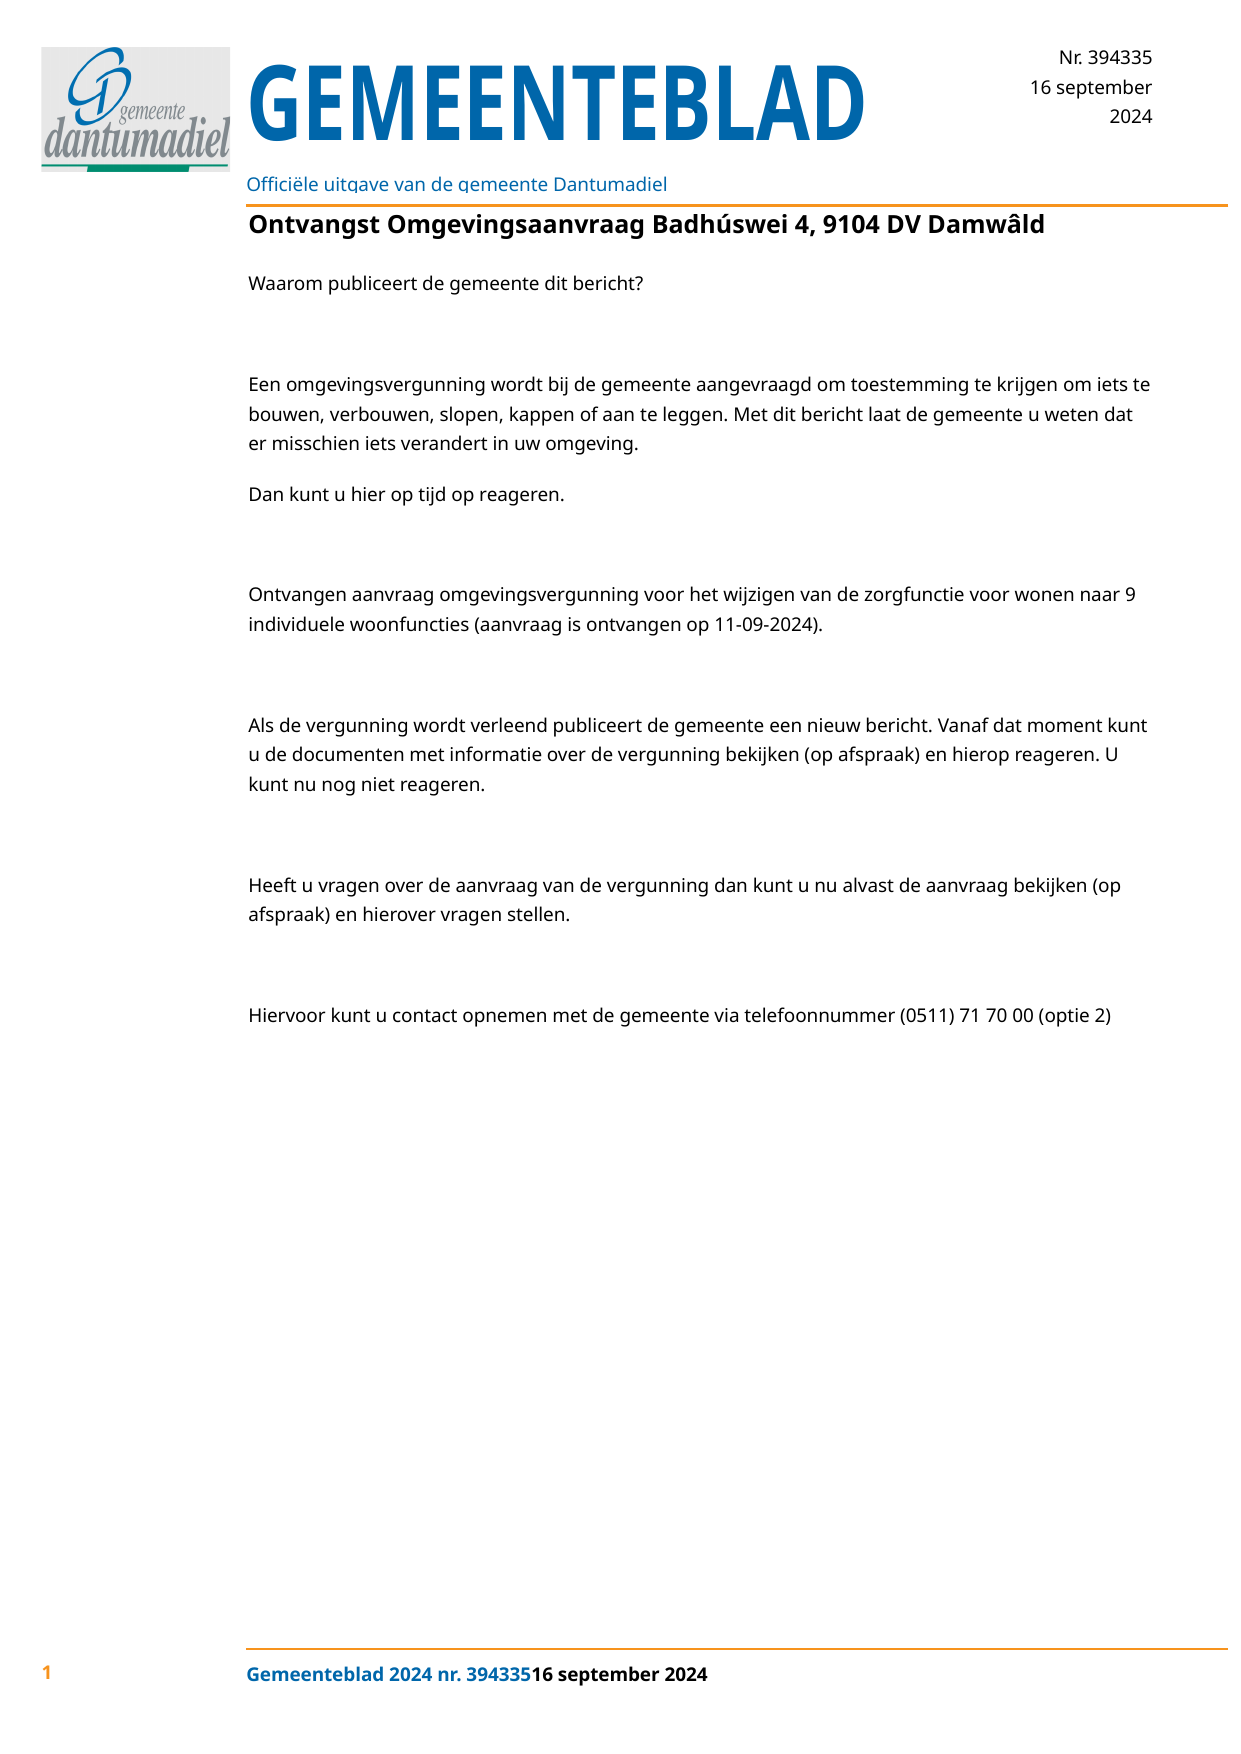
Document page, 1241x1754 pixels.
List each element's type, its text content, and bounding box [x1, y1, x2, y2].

text Hiervoor kunt u contact opnemen met de gemeente via telefoonnummer (0511) 71 70 00 (optie 2) [248, 1002, 1152, 1028]
text Heeft u vragen over de aanvraag van de vergunning dan kunt u nu alvast de aanvraag bekijken (op afspraak) en hierover vragen stellen. [248, 872, 1152, 927]
text Een omgevingsvergunning wordt bij de gemeente aangevraagd om toestemming te krijgen om iets te bouwen, verbouwen, slopen, kappen of aan te leggen. Met dit bericht laat de gemeente u weten dat er misschien iets verandert in uw omgeving. [248, 371, 1152, 456]
text Ontvangst Omgevingsaanvraag Badhúswei 4, 9104 DV Damwâld [248, 207, 1152, 241]
text Waarom publiceert de gemeente dit bericht? [248, 270, 1152, 296]
text Dan kunt u hier op tijd op reageren. [248, 481, 1152, 506]
picture [41, 47, 231, 172]
text Ontvangen aanvraag omgevingsvergunning voor het wijzigen van de zorgfunctie voor wonen naar 9 individuele woonfuncties (aanvraag is ontvangen op 11-09-2024). [248, 582, 1152, 637]
text Als de vergunning wordt verleend publiceert de gemeente een nieuw bericht. Vanaf dat moment kunt u de documenten met informatie over de vergunning bekijken (op afspraak) en hierop reageren. U kunt nu nog niet reageren. [248, 712, 1152, 797]
